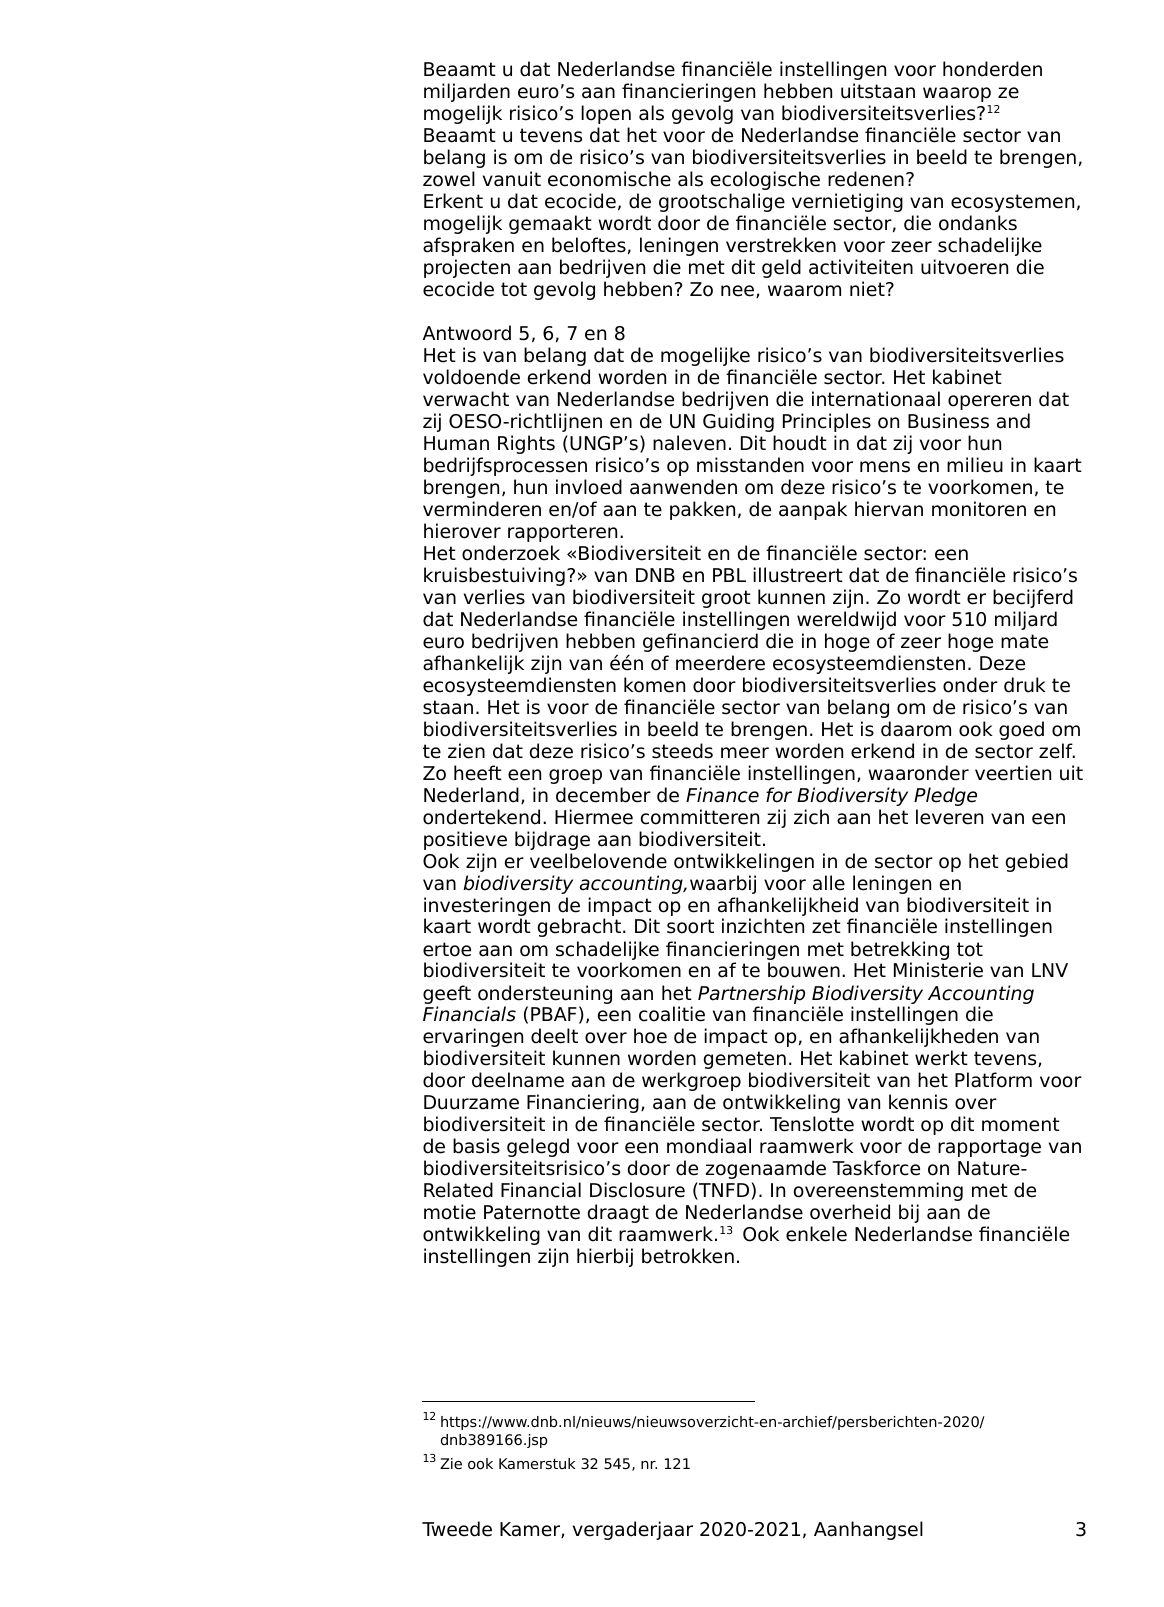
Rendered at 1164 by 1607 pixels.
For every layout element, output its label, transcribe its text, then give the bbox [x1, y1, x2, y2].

text Zie ook Kamerstuk 32 545, nr. 121 [422, 1452, 1087, 1474]
text Het onderzoek «Biodiversiteit en de financiële sector: een kruisbestuiving?» van DNB en PBL illustreert dat de financiële risico’s van verlies van biodiversiteit groot kunnen zijn. Zo wordt er becijferd dat Nederlandse financiële instellingen wereldwijd voor 510 miljard euro bedrijven hebben gefinancierd die in hoge of zeer hoge mate afhankelijk zijn van één of meerdere ecosysteemdiensten. Deze ecosysteemdiensten komen door biodiversiteitsverlies onder druk te staan. Het is voor de financiële sector van belang om de risico’s van biodiversiteitsverlies in beeld te brengen. Het is daarom ook goed om te zien dat deze risico’s steeds meer worden erkend in de sector zelf. Zo heeft een groep van financiële instellingen, waaronder veertien uit Nederland, in december de Finance for Biodiversity Pledge ondertekend. Hiermee committeren zij zich aan het leveren van een positieve bijdrage aan biodiversiteit. [422, 543, 1087, 851]
text Ook zijn er veelbelovende ontwikkelingen in de sector op het gebied van biodiversity accounting,waarbij voor alle leningen en investeringen de impact op en afhankelijkheid van biodiversiteit in kaart wordt gebracht. Dit soort inzichten zet financiële instellingen ertoe aan om schadelijke financieringen met betrekking tot biodiversiteit te voorkomen en af te bouwen. Het Ministerie van LNV geeft ondersteuning aan het Partnership Biodiversity Accounting Financials (PBAF), een coalitie van financiële instellingen die ervaringen deelt over hoe de impact op, en afhankelijkheden van biodiversiteit kunnen worden gemeten. Het kabinet werkt tevens, door deelname aan de werkgroep biodiversiteit van het Platform voor Duurzame Financiering, aan de ontwikkeling van kennis over biodiversiteit in de financiële sector. Tenslotte wordt op dit moment de basis gelegd voor een mondiaal raamwerk voor de rapportage van biodiversiteitsrisico’s door de zogenaamde Taskforce on Nature-Related Financial Disclosure (TNFD). In overeenstemming met de motie Paternotte draagt de Nederlandse overheid bij aan de ontwikkeling van dit raamwerk. Ook enkele Nederlandse financiële instellingen zijn hierbij betrokken. [422, 851, 1087, 1268]
text Antwoord 5, 6, 7 en 8 [422, 323, 1087, 345]
text Erkent u dat ecocide, de grootschalige vernietiging van ecosystemen, mogelijk gemaakt wordt door de financiële sector, die ondanks afspraken en beloftes, leningen verstrekken voor zeer schadelijke projecten aan bedrijven die met dit geld activiteiten uitvoeren die ecocide tot gevolg hebben? Zo nee, waarom niet? [422, 191, 1087, 301]
text Beaamt u dat Nederlandse financiële instellingen voor honderden miljarden euro’s aan financieringen hebben uitstaan waarop ze mogelijk risico’s lopen als gevolg van biodiversiteitsverlies? [422, 59, 1087, 125]
text Beaamt u tevens dat het voor de Nederlandse financiële sector van belang is om de risico’s van biodiversiteitsverlies in beeld te brengen, zowel vanuit economische als ecologische redenen? [422, 125, 1087, 191]
text Het is van belang dat de mogelijke risico’s van biodiversiteitsverlies voldoende erkend worden in de financiële sector. Het kabinet verwacht van Nederlandse bedrijven die internationaal opereren dat zij OESO-richtlijnen en de UN Guiding Principles on Business and Human Rights (UNGP’s) naleven. Dit houdt in dat zij voor hun bedrijfsprocessen risico’s op misstanden voor mens en milieu in kaart brengen, hun invloed aanwenden om deze risico’s te voorkomen, te verminderen en/of aan te pakken, de aanpak hiervan monitoren en hierover rapporteren. [422, 345, 1087, 543]
text https://www.dnb.nl/nieuws/nieuwsoverzicht-en-archief/persberichten-2020/dnb389166.jsp [422, 1410, 1087, 1449]
